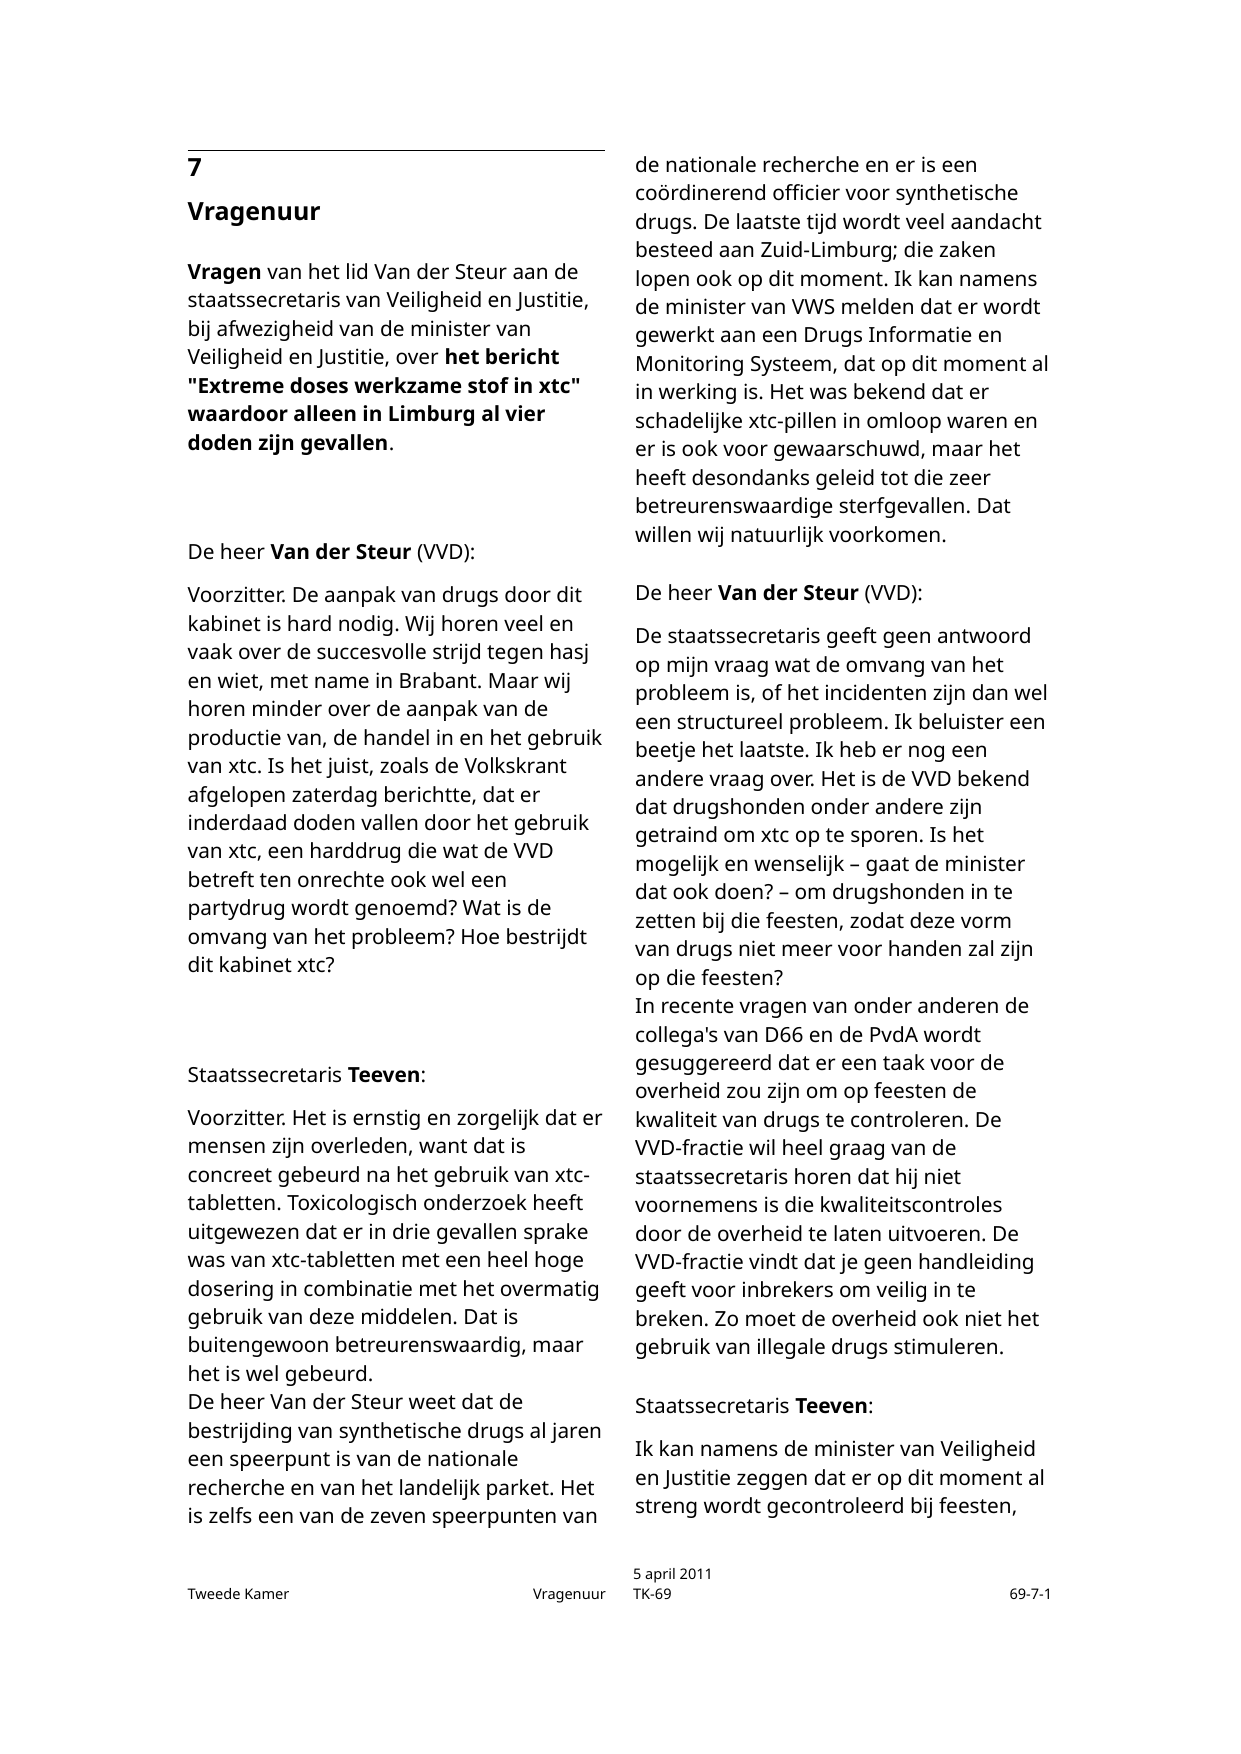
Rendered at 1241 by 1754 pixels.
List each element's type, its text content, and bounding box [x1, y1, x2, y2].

text Voorzitter. De aanpak van drugs door dit kabinet is hard nodig. Wij horen veel en vaak over de succesvolle strijd tegen hasj en wiet, met name in Brabant. Maar wij horen minder over de aanpak van de productie van, de handel in en het gebruik van xtc. Is het juist, zoals de Volkskrant afgelopen zaterdag berichtte, dat er inderdaad doden vallen door het gebruik van xtc, een harddrug die wat de VVD betreft ten onrechte ook wel een partydrug wordt genoemd? Wat is de omvang van het probleem? Hoe bestrijdt dit kabinet xtc? [187, 581, 605, 979]
text De heer Van der Steur (VVD): [187, 537, 605, 566]
text  [187, 486, 605, 515]
text De heer Van der Steur weet dat de bestrijding van synthetische drugs al jaren een speerpunt is van de nationale recherche en van het landelijk parket. Het is zelfs een van de zeven speerpunten van [187, 1387, 605, 1530]
text In recente vragen van onder anderen de collega's van D66 en de PvdA wordt gesuggereerd dat er een taak voor de overheid zou zijn om op feesten de kwaliteit van drugs te controleren. De VVD-fractie wil heel graag van de staatssecretaris horen dat hij niet voornemens is die kwaliteitscontroles door de overheid te laten uitvoeren. De VVD-fractie vindt dat je geen handleiding geeft voor inbrekers om veilig in te breken. Zo moet de overheid ook niet het gebruik van illegale drugs stimuleren. [635, 991, 1053, 1361]
text Vragenuur [187, 193, 605, 227]
text de nationale recherche en er is een coördinerend officier voor synthetische drugs. De laatste tijd wordt veel aandacht besteed aan Zuid-Limburg; die zaken lopen ook op dit moment. Ik kan namens de minister van VWS melden dat er wordt gewerkt aan een Drugs Informatie en Monitoring Systeem, dat op dit moment al in werking is. Het was bekend dat er schadelijke xtc-pillen in omloop waren en er is ook voor gewaarschuwd, maar het heeft desondanks geleid tot die zeer betreurenswaardige sterfgevallen. Dat willen wij natuurlijk voorkomen. [635, 150, 1053, 548]
text De heer Van der Steur (VVD): [635, 578, 1053, 607]
text Vragen van het lid Van der Steur aan de staatssecretaris van Veiligheid en Justitie, bij afwezigheid van de minister van Veiligheid en Justitie, over het bericht "Extreme doses werkzame stof in xtc" waardoor alleen in Limburg al vier doden zijn gevallen. [187, 257, 605, 456]
text De staatssecretaris geeft geen antwoord op mijn vraag wat de omvang van het probleem is, of het incidenten zijn dan wel een structureel probleem. Ik beluister een beetje het laatste. Ik heb er nog een andere vraag over. Het is de VVD bekend dat drugshonden onder andere zijn getraind om xtc op te sporen. Is het mogelijk en wenselijk – gaat de minister dat ook doen? – om drugshonden in te zetten bij die feesten, zodat deze vorm van drugs niet meer voor handen zal zijn op die feesten? [635, 622, 1053, 991]
text Ik kan namens de minister van Veiligheid en Justitie zeggen dat er op dit moment al streng wordt gecontroleerd bij feesten, [635, 1434, 1053, 1520]
text 7 [187, 151, 605, 184]
text  [187, 1009, 605, 1037]
text Voorzitter. Het is ernstig en zorgelijk dat er mensen zijn overleden, want dat is concreet gebeurd na het gebruik van xtc-tabletten. Toxicologisch onderzoek heeft uitgewezen dat er in drie gevallen sprake was van xtc-tabletten met een heel hoge dosering in combinatie met het overmatig gebruik van deze middelen. Dat is buitengewoon betreurenswaardig, maar het is wel gebeurd. [187, 1103, 605, 1387]
text Staatssecretaris Teeven: [635, 1391, 1053, 1419]
text Staatssecretaris Teeven: [187, 1060, 605, 1088]
